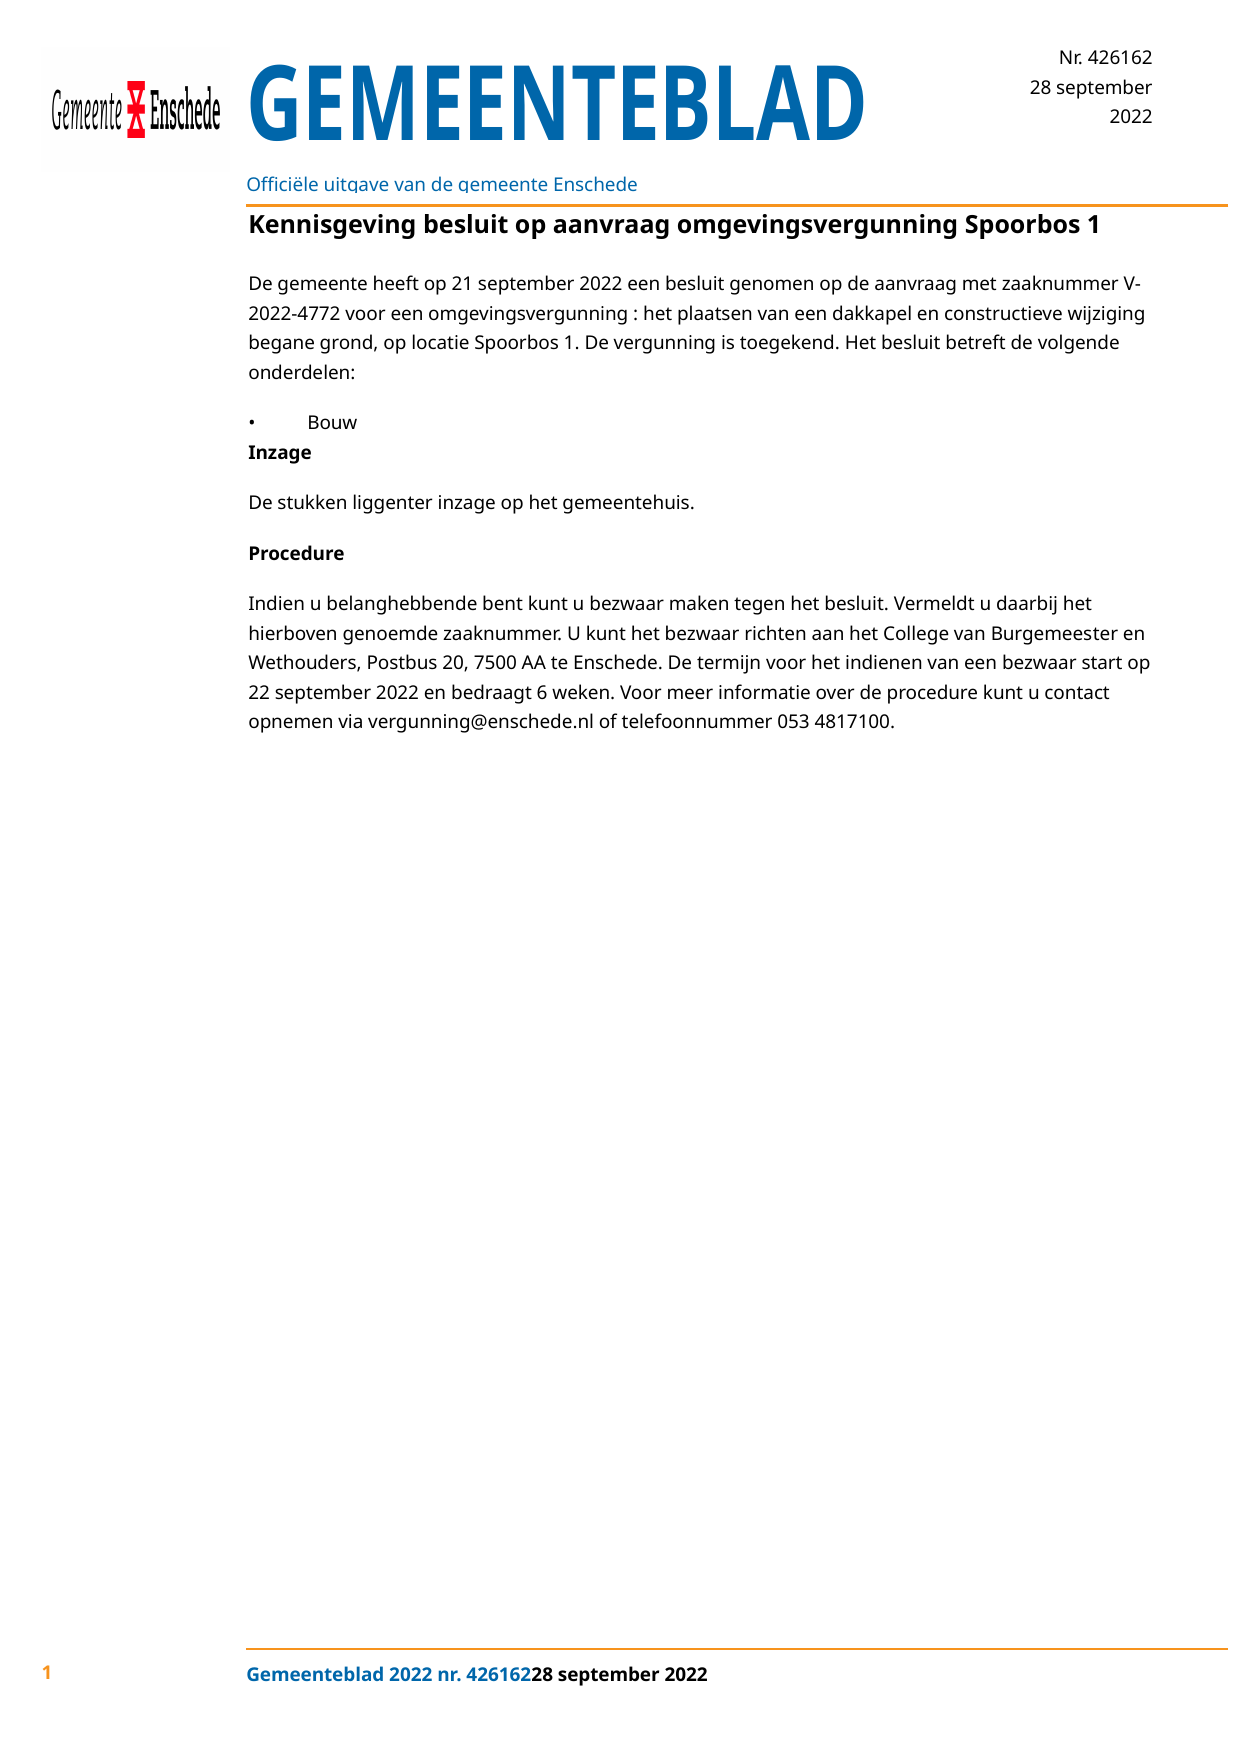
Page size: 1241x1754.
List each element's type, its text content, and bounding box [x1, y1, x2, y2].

text De stukken liggenter inzage op het gemeentehuis. [248, 489, 1152, 515]
text De gemeente heeft op 21 september 2022 een besluit genomen op de aanvraag met zaaknummer V-2022-4772 voor een omgevingsvergunning : het plaatsen van een dakkapel en constructieve wijziging begane grond, op locatie Spoorbos 1. De vergunning is toegekend. Het besluit betreft de volgende onderdelen: [248, 270, 1152, 385]
text Procedure [248, 540, 1152, 566]
text Inzage [248, 439, 1152, 465]
picture [41, 47, 231, 172]
text Kennisgeving besluit op aanvraag omgevingsvergunning Spoorbos 1 [248, 207, 1152, 241]
text Indien u belanghebbende bent kunt u bezwaar maken tegen het besluit. Vermeldt u daarbij het hierboven genoemde zaaknummer. U kunt het bezwaar richten aan het College van Burgemees­ter en Wethouders, Postbus 20, 7500 AA te Enschede. De termijn voor het indienen van een bezwaar start op 22 september 2022 en bedraagt 6 weken. Voor meer informatie over de procedure kunt u contact opnemen via vergunning@enschede.nl of telefoonnummer 053 4817100. [248, 590, 1152, 734]
list Bouw [248, 409, 1152, 435]
